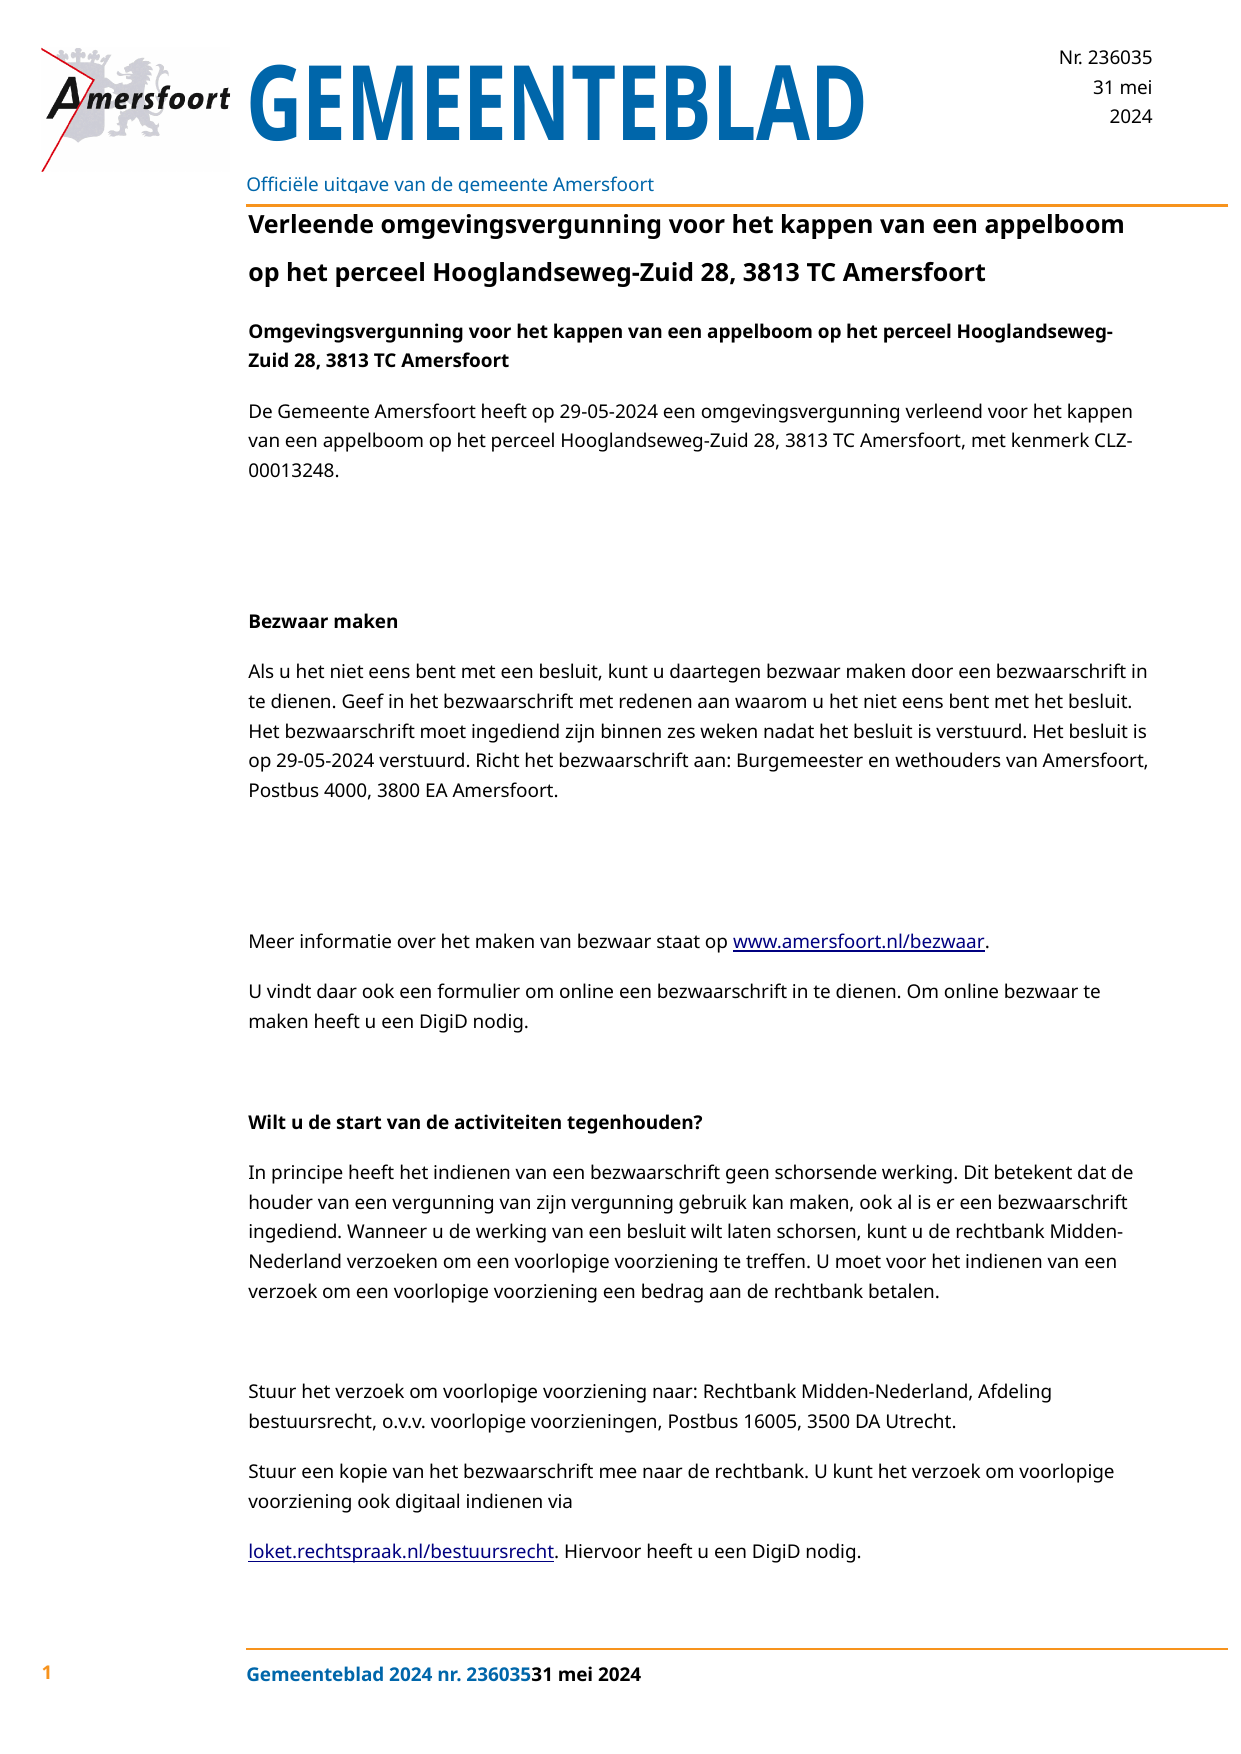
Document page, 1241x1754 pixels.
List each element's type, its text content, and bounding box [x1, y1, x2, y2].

text In principe heeft het indienen van een bezwaarschrift geen schorsende werking. Dit betekent dat de houder van een vergunning van zijn vergunning gebruik kan maken, ook al is er een bezwaarschrift ingediend. Wanneer u de werking van een besluit wilt laten schorsen, kunt u de rechtbank Midden-Nederland verzoeken om een voorlopige voorziening te treffen. U moet voor het indienen van een verzoek om een voorlopige voorziening een bedrag aan de rechtbank betalen. [248, 1159, 1152, 1304]
text U vindt daar ook een formulier om online een bezwaarschrift in te dienen. Om online bezwaar te maken heeft u een DigiD nodig. [248, 979, 1152, 1034]
text Omgevingsvergunning voor het kappen van een appelboom op het perceel Hooglandseweg-Zuid 28, 3813 TC Amersfoort [248, 318, 1152, 373]
text loket.rechtspraak.nl/bestuursrecht. Hiervoor heeft u een DigiD nodig. [248, 1539, 1152, 1564]
text Verleende omgevingsvergunning voor het kappen van een appelboom op het perceel Hooglandseweg-Zuid 28, 3813 TC Amersfoort [248, 207, 1152, 288]
text De Gemeente Amersfoort heeft op 29-05-2024 een omgevingsvergunning verleend voor het kappen van een appelboom op het perceel Hooglandseweg-Zuid 28, 3813 TC Amersfoort, met kenmerk CLZ-00013248. [248, 398, 1152, 483]
picture [41, 47, 231, 172]
text Als u het niet eens bent met een besluit, kunt u daartegen bezwaar maken door een bezwaarschrift in te dienen. Geef in het bezwaarschrift met redenen aan waarom u het niet eens bent met het besluit. Het bezwaarschrift moet ingediend zijn binnen zes weken nadat het besluit is verstuurd. Het besluit is op 29-05-2024 verstuurd. Richt het bezwaarschrift aan: Burgemeester en wethouders van Amersfoort, Postbus 4000, 3800 EA Amersfoort. [248, 659, 1152, 803]
text Wilt u de start van de activiteiten tegenhouden? [248, 1109, 1152, 1135]
text Stuur het verzoek om voorlopige voorziening naar: Rechtbank Midden-Nederland, Afdeling bestuursrecht, o.v.v. voorlopige voorzieningen, Postbus 16005, 3500 DA Utrecht. [248, 1379, 1152, 1434]
text Bezwaar maken [248, 608, 1152, 634]
text Meer informatie over het maken van bezwaar staat op www.amersfoort.nl/bezwaar. [248, 928, 1152, 954]
text Stuur een kopie van het bezwaarschrift mee naar de rechtbank. U kunt het verzoek om voorlopige voorziening ook digitaal indienen via [248, 1459, 1152, 1514]
